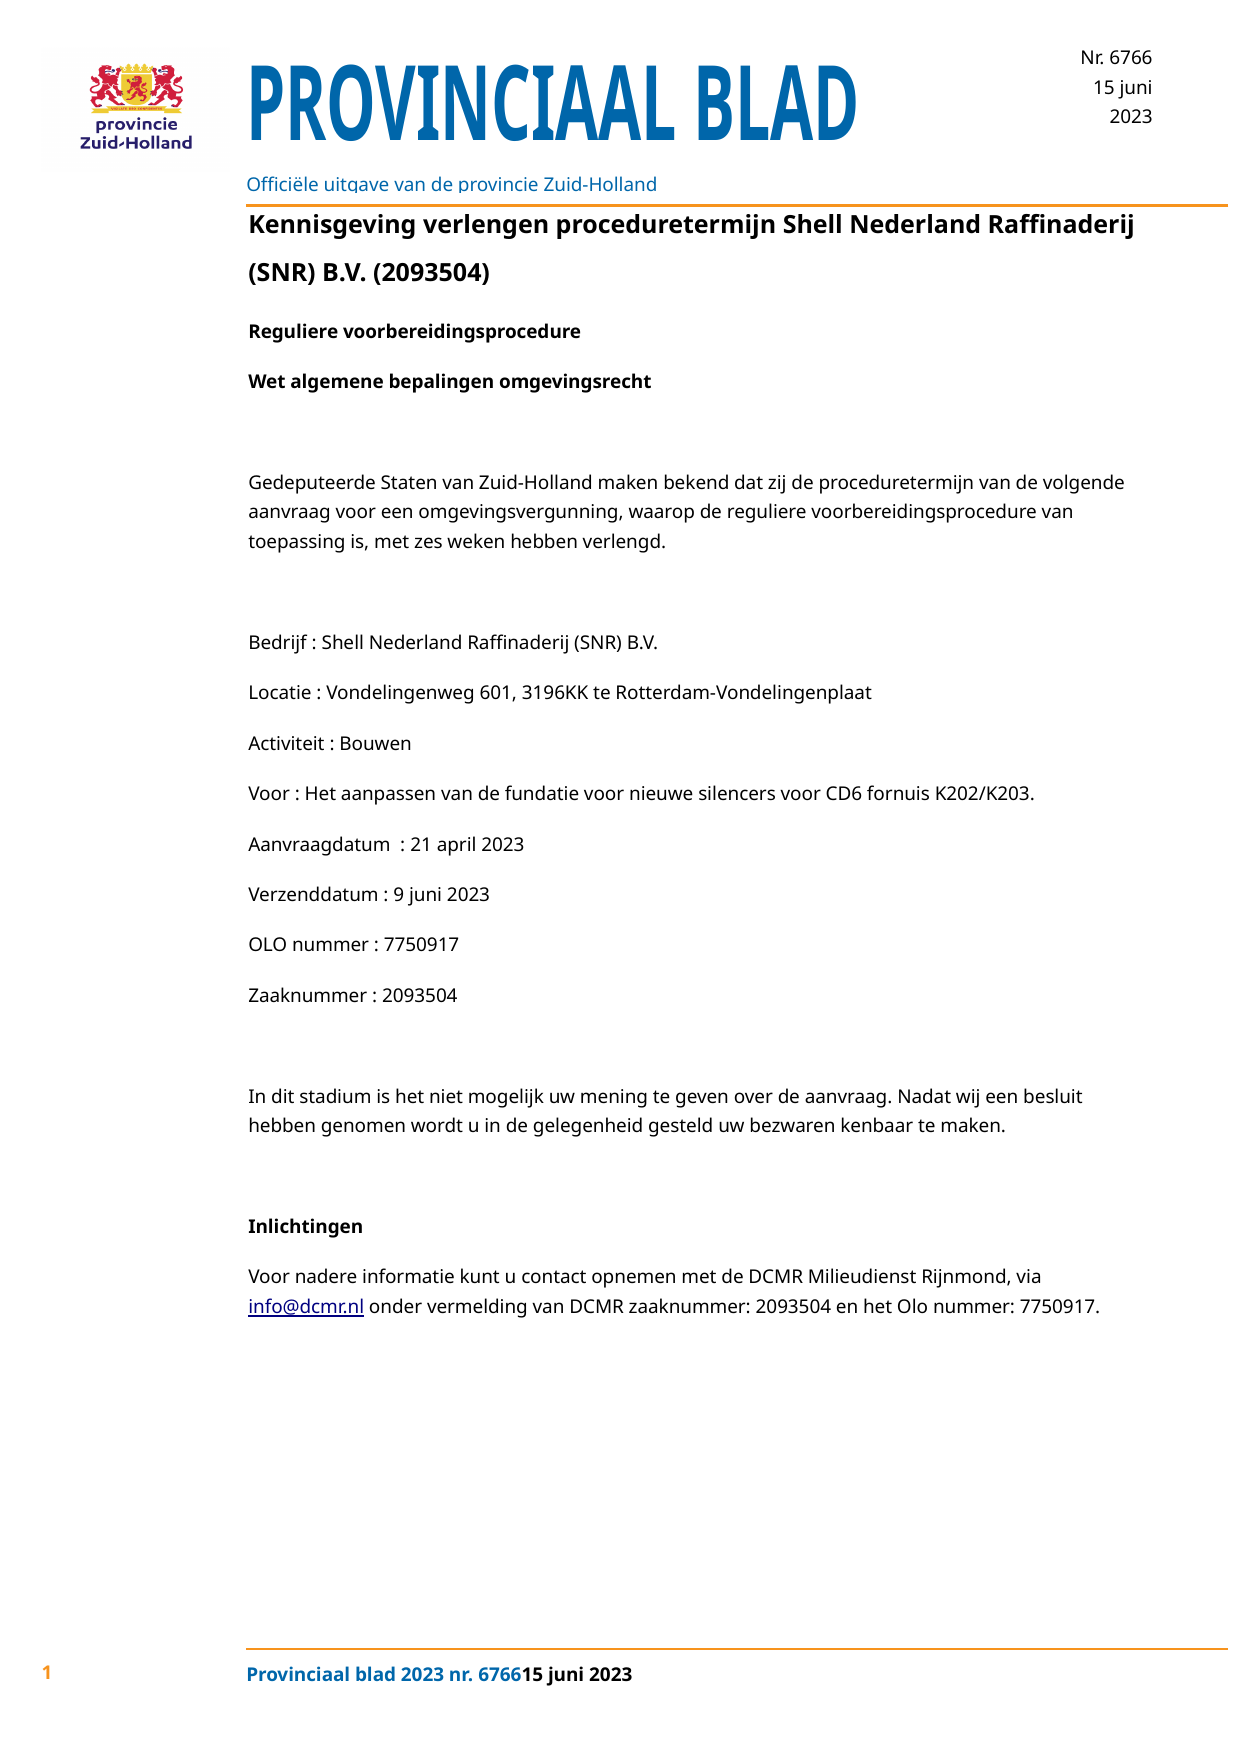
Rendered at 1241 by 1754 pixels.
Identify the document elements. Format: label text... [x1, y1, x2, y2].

text Inlichtingen [248, 1213, 1152, 1239]
text Voor nadere informatie kunt u contact opnemen met de DCMR Milieudienst Rijnmond, via info@dcmr.nl onder vermelding van DCMR zaaknummer: 2093504 en het Olo nummer: 7750917. [248, 1264, 1152, 1319]
text Verzenddatum : 9 juni 2023 [248, 881, 1152, 907]
text OLO nummer : 7750917 [248, 932, 1152, 957]
text Activiteit : Bouwen [248, 730, 1152, 756]
picture [41, 47, 231, 172]
text Locatie : Vondelingenweg 601, 3196KK te Rotterdam-Vondelingenplaat [248, 679, 1152, 705]
text Gedeputeerde Staten van Zuid-Holland maken bekend dat zij de proceduretermijn van de volgende aanvraag voor een omgevingsvergunning, waarop de reguliere voorbereidingsprocedure van toepassing is, met zes weken hebben verlengd. [248, 469, 1152, 554]
text Voor : Het aanpassen van de fundatie voor nieuwe silencers voor CD6 fornuis K202/K203. [248, 780, 1152, 806]
text In dit stadium is het niet mogelijk uw mening te geven over de aanvraag. Nadat wij een besluit hebben genomen wordt u in de gelegenheid gesteld uw bezwaren kenbaar te maken. [248, 1083, 1152, 1138]
text Zaaknummer : 2093504 [248, 982, 1152, 1008]
text Aanvraagdatum : 21 april 2023 [248, 831, 1152, 857]
text Kennisgeving verlengen proceduretermijn Shell Nederland Raffinaderij (SNR) B.V. (2093504) [248, 207, 1152, 288]
text Bedrijf : Shell Nederland Raffinaderij (SNR) B.V. [248, 629, 1152, 655]
text Wet algemene bepalingen omgevingsrecht [248, 368, 1152, 394]
text Reguliere voorbereidingsprocedure [248, 318, 1152, 344]
